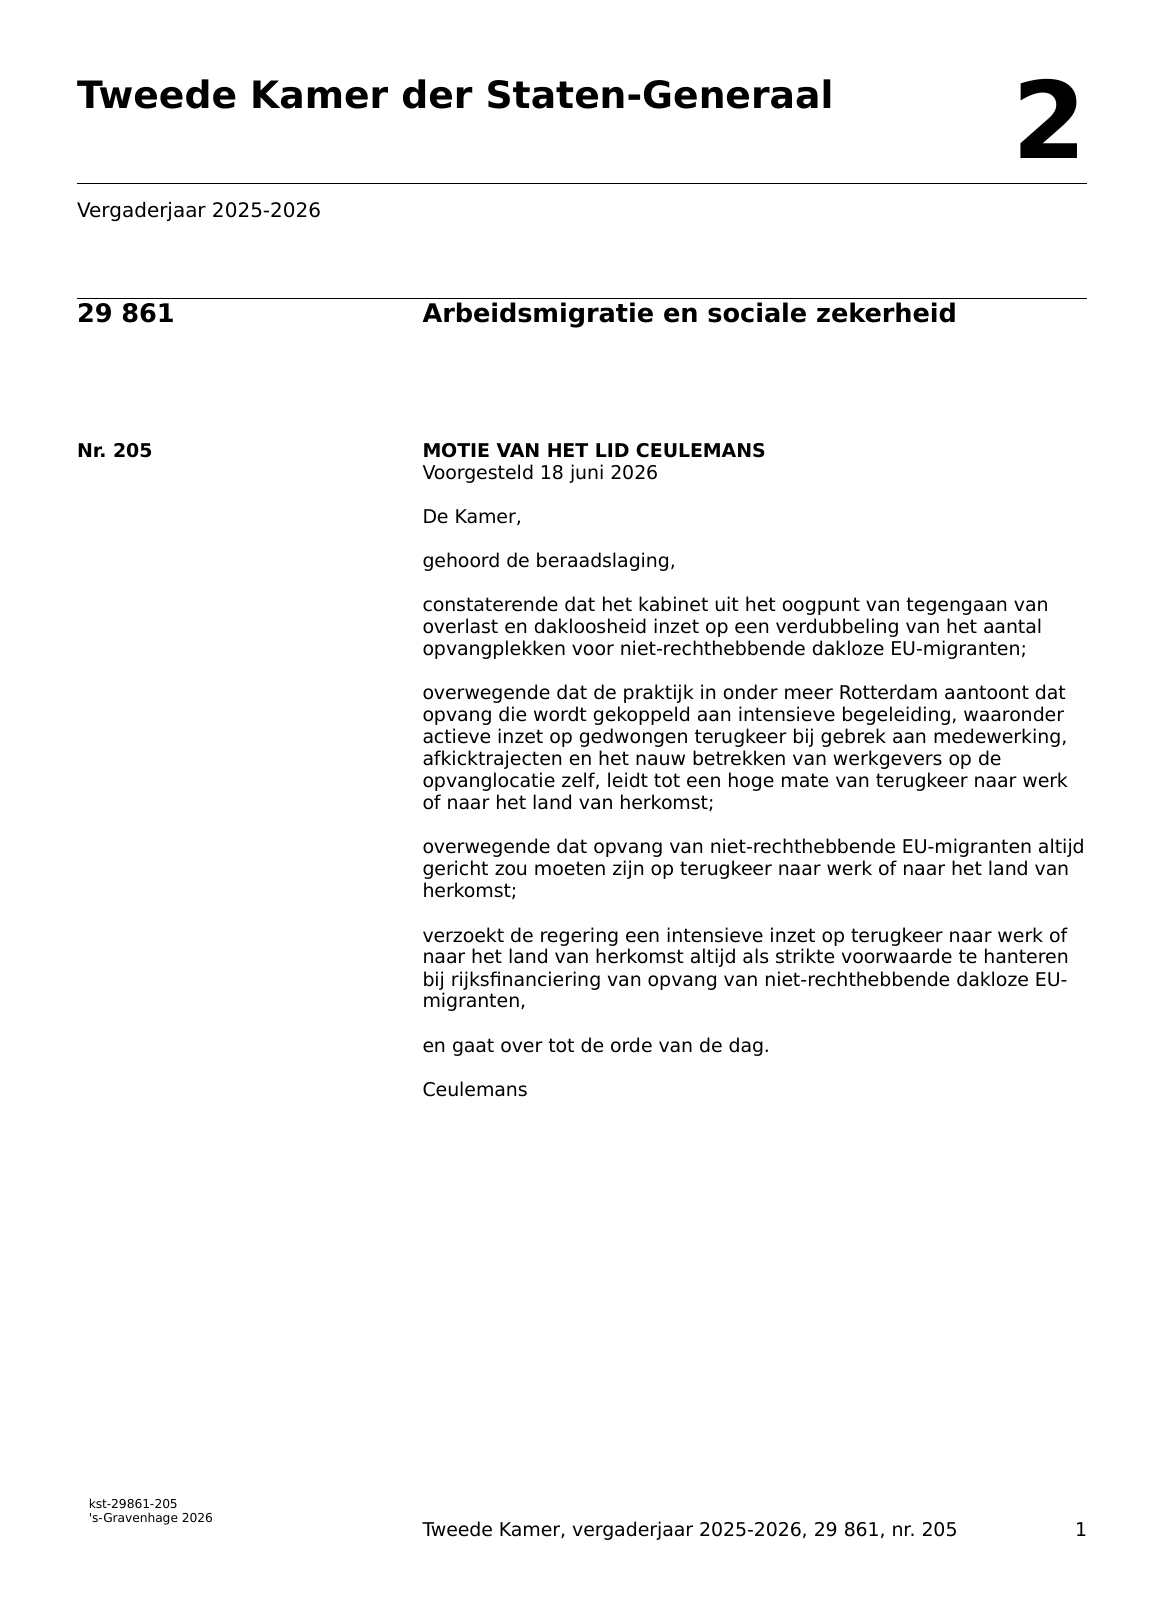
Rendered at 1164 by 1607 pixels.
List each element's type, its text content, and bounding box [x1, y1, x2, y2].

text Ceulemans [422, 1079, 1087, 1101]
table_header Tweede Kamer der Staten-Generaal [77, 59, 886, 183]
text constaterende dat het kabinet uit het oogpunt van tegengaan van overlast en dakloosheid inzet op een verdubbeling van het aantal opvangplekken voor niet-rechthebbende dakloze EU-migranten; [422, 594, 1087, 660]
text overwegende dat opvang van niet-rechthebbende EU-migranten altijd gericht zou moeten zijn op terugkeer naar werk of naar het land van herkomst; [422, 836, 1087, 902]
text 's-Gravenhage 2026 [88, 1511, 323, 1525]
subtitle Nr. 205 MOTIE VAN HET LID CEULEMANS [77, 440, 1087, 462]
text verzoekt de regering een intensieve inzet op terugkeer naar werk of naar het land van herkomst altijd als strikte voorwaarde te hanteren bij rijksfinanciering van opvang van niet-rechthebbende dakloze EU-migranten, [422, 924, 1087, 1012]
text De Kamer, [422, 506, 1087, 528]
text gehoord de beraadslaging, [422, 550, 1087, 572]
text Voorgesteld 18 juni 2026 [422, 462, 1087, 484]
text overwegende dat de praktijk in onder meer Rotterdam aantoont dat opvang die wordt gekoppeld aan intensieve begeleiding, waaronder actieve inzet op gedwongen terugkeer bij gebrek aan medewerking, afkicktrajecten en het nauw betrekken van werkgevers op de opvanglocatie zelf, leidt tot een hoge mate van terugkeer naar werk of naar het land van herkomst; [422, 682, 1087, 814]
table_cell Vergaderjaar 2025-2026 [77, 184, 1087, 298]
text en gaat over tot de orde van de dag. [422, 1034, 1087, 1057]
text kst-29861-205 [88, 1497, 323, 1511]
table_header 2 [886, 59, 1087, 183]
subtitle 29 861 Arbeidsmigratie en sociale zekerheid [77, 299, 1087, 329]
